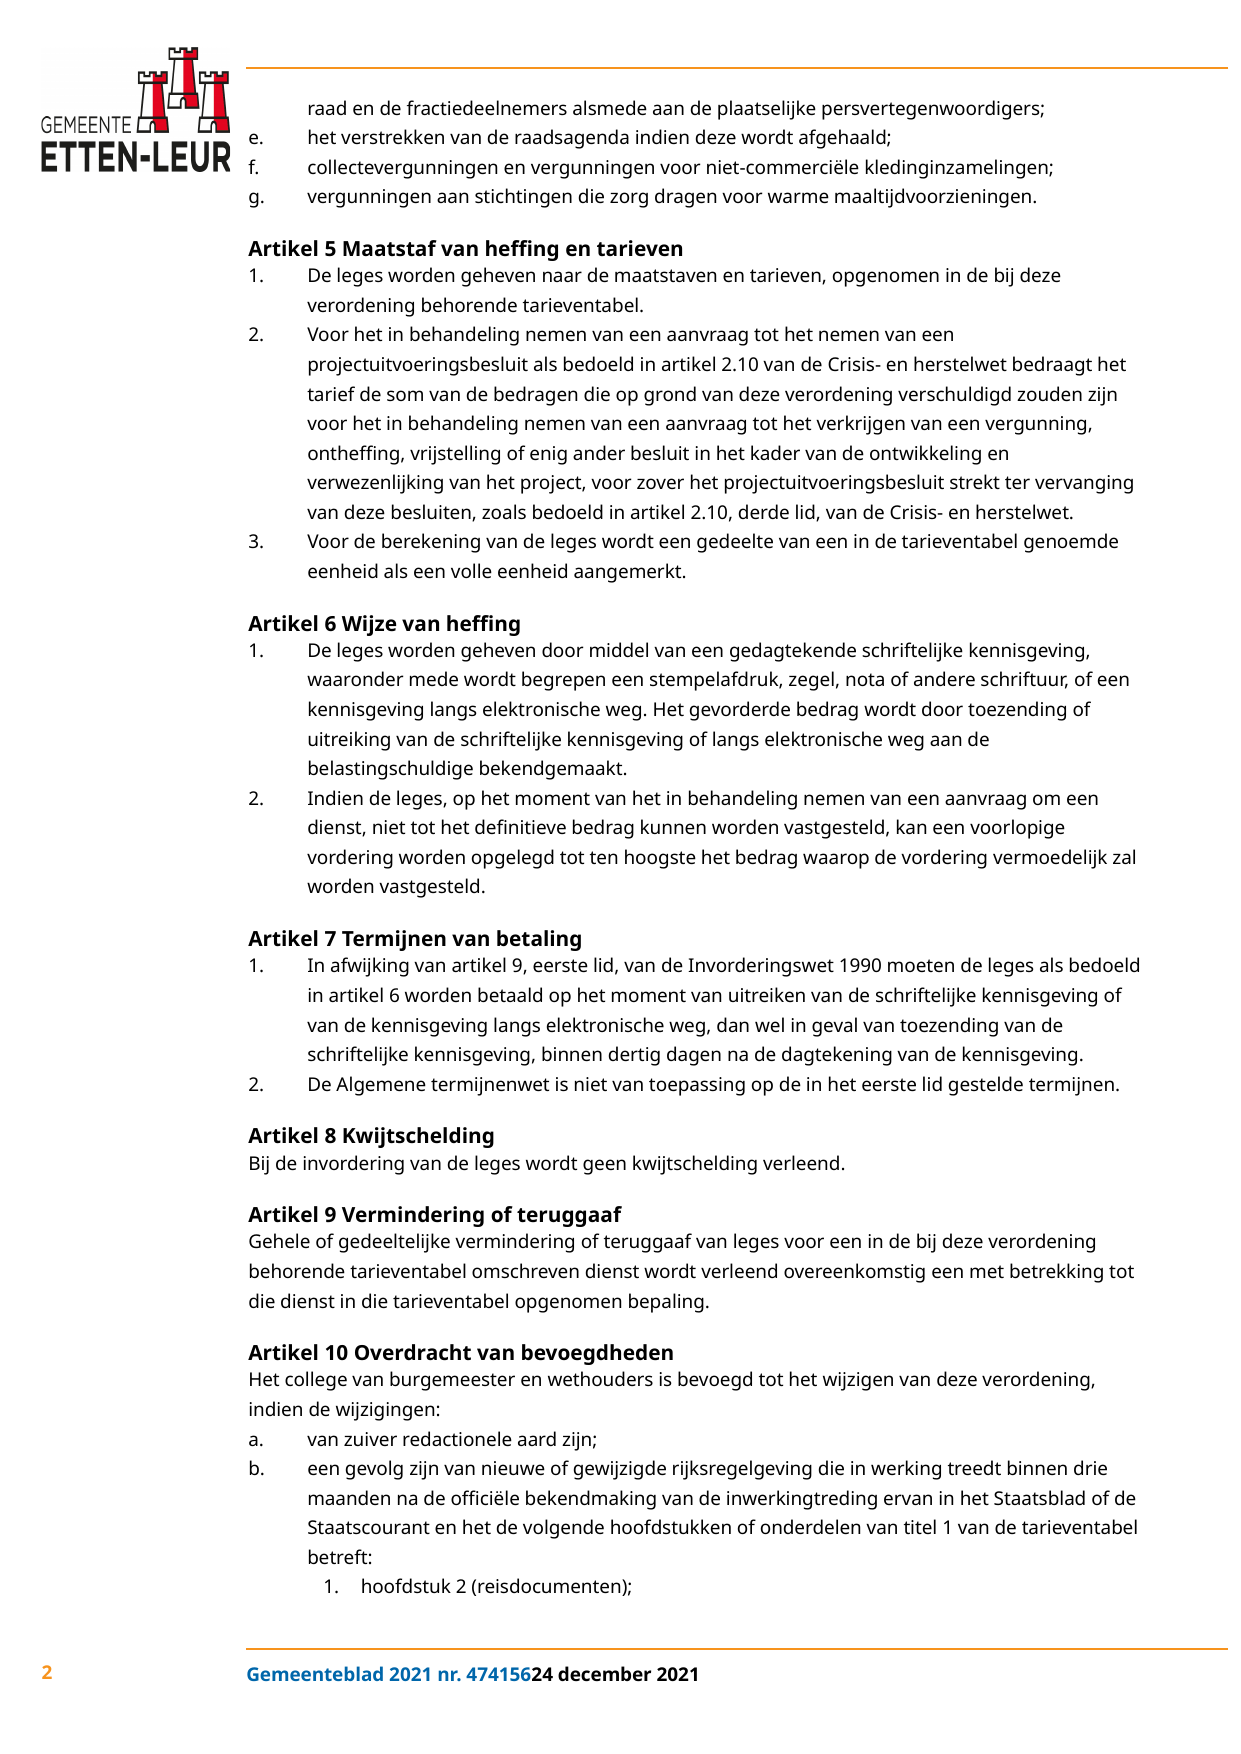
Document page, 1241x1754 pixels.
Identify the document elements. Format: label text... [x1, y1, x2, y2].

list raad en de fractiedeelnemers alsmede aan de plaatselijke persvertegenwoordigers; [248, 95, 1152, 121]
text Artikel 9 Vermindering of teruggaaf [248, 1200, 1152, 1229]
list De leges worden geheven door middel van een gedagtekende schriftelijke kennisgeving, waaronder mede wordt begrepen een stempelafdruk, zegel, nota of andere schriftuur, of een kennisgeving langs elektronische weg. Het gevorderde bedrag wordt door toezending of uitreiking van de schriftelijke kennisgeving of langs elektronische weg aan de belastingschuldige bekendgemaakt. [248, 637, 1152, 781]
list Voor het in behandeling nemen van een aanvraag tot het nemen van een projectuitvoeringsbesluit als bedoeld in artikel 2.10 van de Crisis- en herstelwet bedraagt het tarief de som van de bedragen die op grond van deze verordening verschuldigd zouden zijn voor het in behandeling nemen van een aanvraag tot het verkrijgen van een vergunning, ontheffing, vrijstelling of enig ander besluit in het kader van de ontwikkeling en verwezenlijking van het project, voor zover het projectuitvoeringsbesluit strekt ter vervanging van deze besluiten, zoals bedoeld in artikel 2.10, derde lid, van de Crisis- en herstelwet. [248, 322, 1152, 525]
list collectevergunningen en vergunningen voor niet-commerciële kledinginzamelingen; [248, 154, 1152, 180]
text Artikel 10 Overdracht van bevoegdheden [248, 1338, 1152, 1367]
list van zuiver redactionele aard zijn; [248, 1426, 1152, 1452]
list Voor de berekening van de leges wordt een gedeelte van een in de tarieventabel genoemde eenheid als een volle eenheid aangemerkt. [248, 529, 1152, 584]
text Artikel 8 Kwijtschelding [248, 1121, 1152, 1150]
text Artikel 6 Wijze van heffing [248, 609, 1152, 637]
list vergunningen aan stichtingen die zorg dragen voor warme maaltijdvoorzieningen. [248, 183, 1152, 209]
text Het college van burgemeester en wethouders is bevoegd tot het wijzigen van deze verordening, indien de wijzigingen: [248, 1367, 1152, 1422]
text Gehele of gedeeltelijke vermindering of teruggaaf van leges voor een in de bij deze verordening behorende tarieventabel omschreven dienst wordt verleend overeenkomstig een met betrekking tot die dienst in die tarieventabel opgenomen bepaling. [248, 1229, 1152, 1313]
text Artikel 7 Termijnen van betaling [248, 924, 1152, 953]
list het verstrekken van de raadsagenda indien deze wordt afgehaald; [248, 124, 1152, 150]
list De leges worden geheven naar de maatstaven en tarieven, opgenomen in de bij deze verordening behorende tarieventabel. [248, 262, 1152, 318]
text Bij de invordering van de leges wordt geen kwijtschelding verleend. [248, 1150, 1152, 1176]
list hoofdstuk 2 (reisdocumenten); [323, 1574, 1152, 1599]
list De Algemene termijnenwet is niet van toepassing op de in het eerste lid gestelde termijnen. [248, 1071, 1152, 1097]
list Indien de leges, op het moment van het in behandeling nemen van een aanvraag om een dienst, niet tot het definitieve bedrag kunnen worden vastgesteld, kan een voorlopige vordering worden opgelegd tot ten hoogste het bedrag waarop de vordering vermoedelijk zal worden vastgesteld. [248, 785, 1152, 899]
list In afwijking van artikel 9, eerste lid, van de Invorderingswet 1990 moeten de leges als bedoeld in artikel 6 worden betaald op het moment van uitreiken van de schriftelijke kennisgeving of van de kennisgeving langs elektronische weg, dan wel in geval van toezending van de schriftelijke kennisgeving, binnen dertig dagen na de dagtekening van de kennisgeving. [248, 953, 1152, 1067]
picture [41, 47, 231, 172]
list een gevolg zijn van nieuwe of gewijzigde rijksregelgeving die in werking treedt binnen drie maanden na de officiële bekendmaking van de inwerkingtreding ervan in het Staatsblad of de Staatscourant en het de volgende hoofdstukken of onderdelen van titel 1 van de tarieventabel betreft: [248, 1455, 1152, 1570]
text Artikel 5 Maatstaf van heffing en tarieven [248, 234, 1152, 262]
